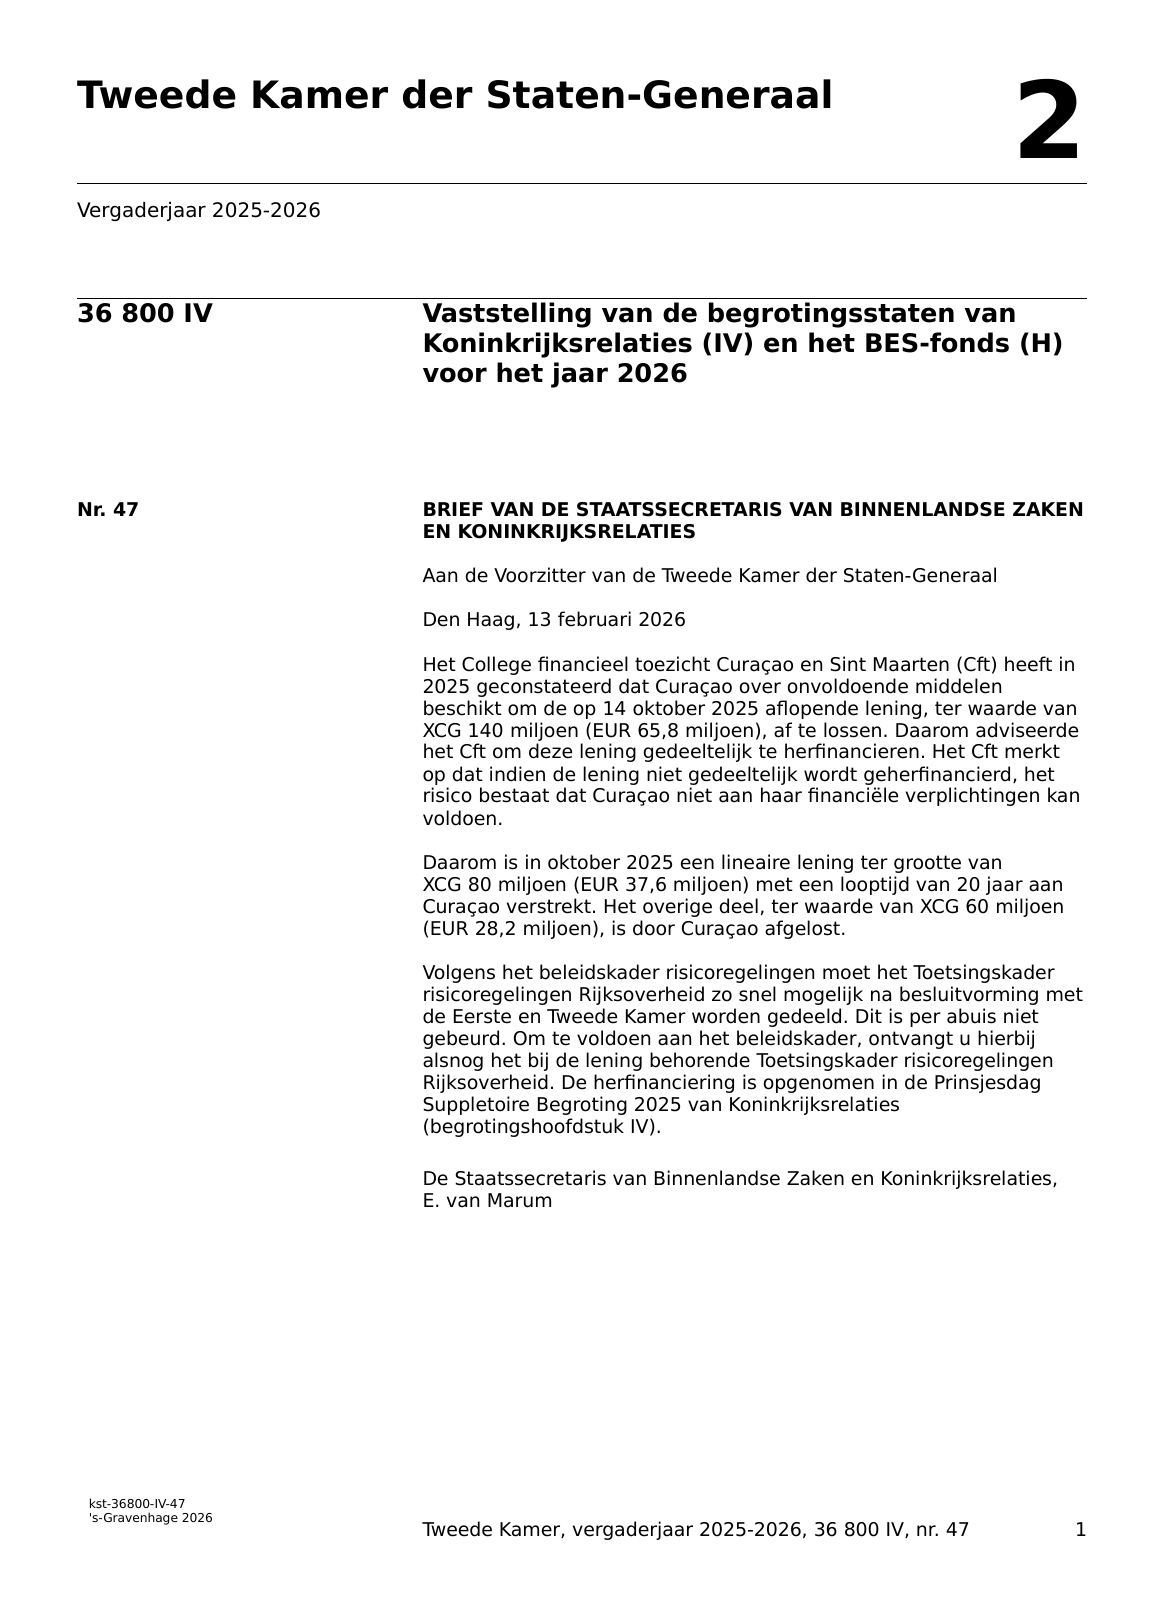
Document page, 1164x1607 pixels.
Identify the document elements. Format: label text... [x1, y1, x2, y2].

table_cell Vergaderjaar 2025-2026 [77, 184, 1087, 298]
subtitle 36 800 IV Vaststelling van de begrotingsstaten van Koninkrijksrelaties (IV) en het BES-fonds (H) voor het jaar 2026 [77, 299, 1087, 388]
text kst-36800-IV-47 [88, 1497, 323, 1511]
text De Staatssecretaris van Binnenlandse Zaken en Koninkrijksrelaties, E. van Marum [422, 1167, 1087, 1211]
subtitle Nr. 47 BRIEF VAN DE STAATSSECRETARIS VAN BINNENLANDSE ZAKEN EN KONINKRIJKSRELATIES [77, 499, 1087, 543]
text Het College financieel toezicht Curaçao en Sint Maarten (Cft) heeft in 2025 geconstateerd dat Curaçao over onvoldoende middelen beschikt om de op 14 oktober 2025 aflopende lening, ter waarde van XCG 140 miljoen (EUR 65,8 miljoen), af te lossen. Daarom adviseerde het Cft om deze lening gedeeltelijk te herfinancieren. Het Cft merkt op dat indien de lening niet gedeeltelijk wordt geherfinancierd, het risico bestaat dat Curaçao niet aan haar financiële verplichtingen kan voldoen. [422, 653, 1087, 829]
text Daarom is in oktober 2025 een lineaire lening ter grootte van XCG 80 miljoen (EUR 37,6 miljoen) met een looptijd van 20 jaar aan Curaçao verstrekt. Het overige deel, ter waarde van XCG 60 miljoen (EUR 28,2 miljoen), is door Curaçao afgelost. [422, 852, 1087, 939]
table_header Tweede Kamer der Staten-Generaal [77, 59, 886, 183]
text Volgens het beleidskader risicoregelingen moet het Toetsingskader risicoregelingen Rijksoverheid zo snel mogelijk na besluitvorming met de Eerste en Tweede Kamer worden gedeeld. Dit is per abuis niet gebeurd. Om te voldoen aan het beleidskader, ontvangt u hierbij alsnog het bij de lening behorende Toetsingskader risicoregelingen Rijksoverheid. De herfinanciering is opgenomen in de Prinsjesdag Suppletoire Begroting 2025 van Koninkrijksrelaties (begrotingshoofdstuk IV). [422, 962, 1087, 1137]
text 's-Gravenhage 2026 [88, 1511, 323, 1525]
text Den Haag, 13 februari 2026 [422, 609, 1087, 631]
table_header 2 [886, 59, 1087, 183]
text Aan de Voorzitter van de Tweede Kamer der Staten-Generaal [422, 565, 1087, 587]
